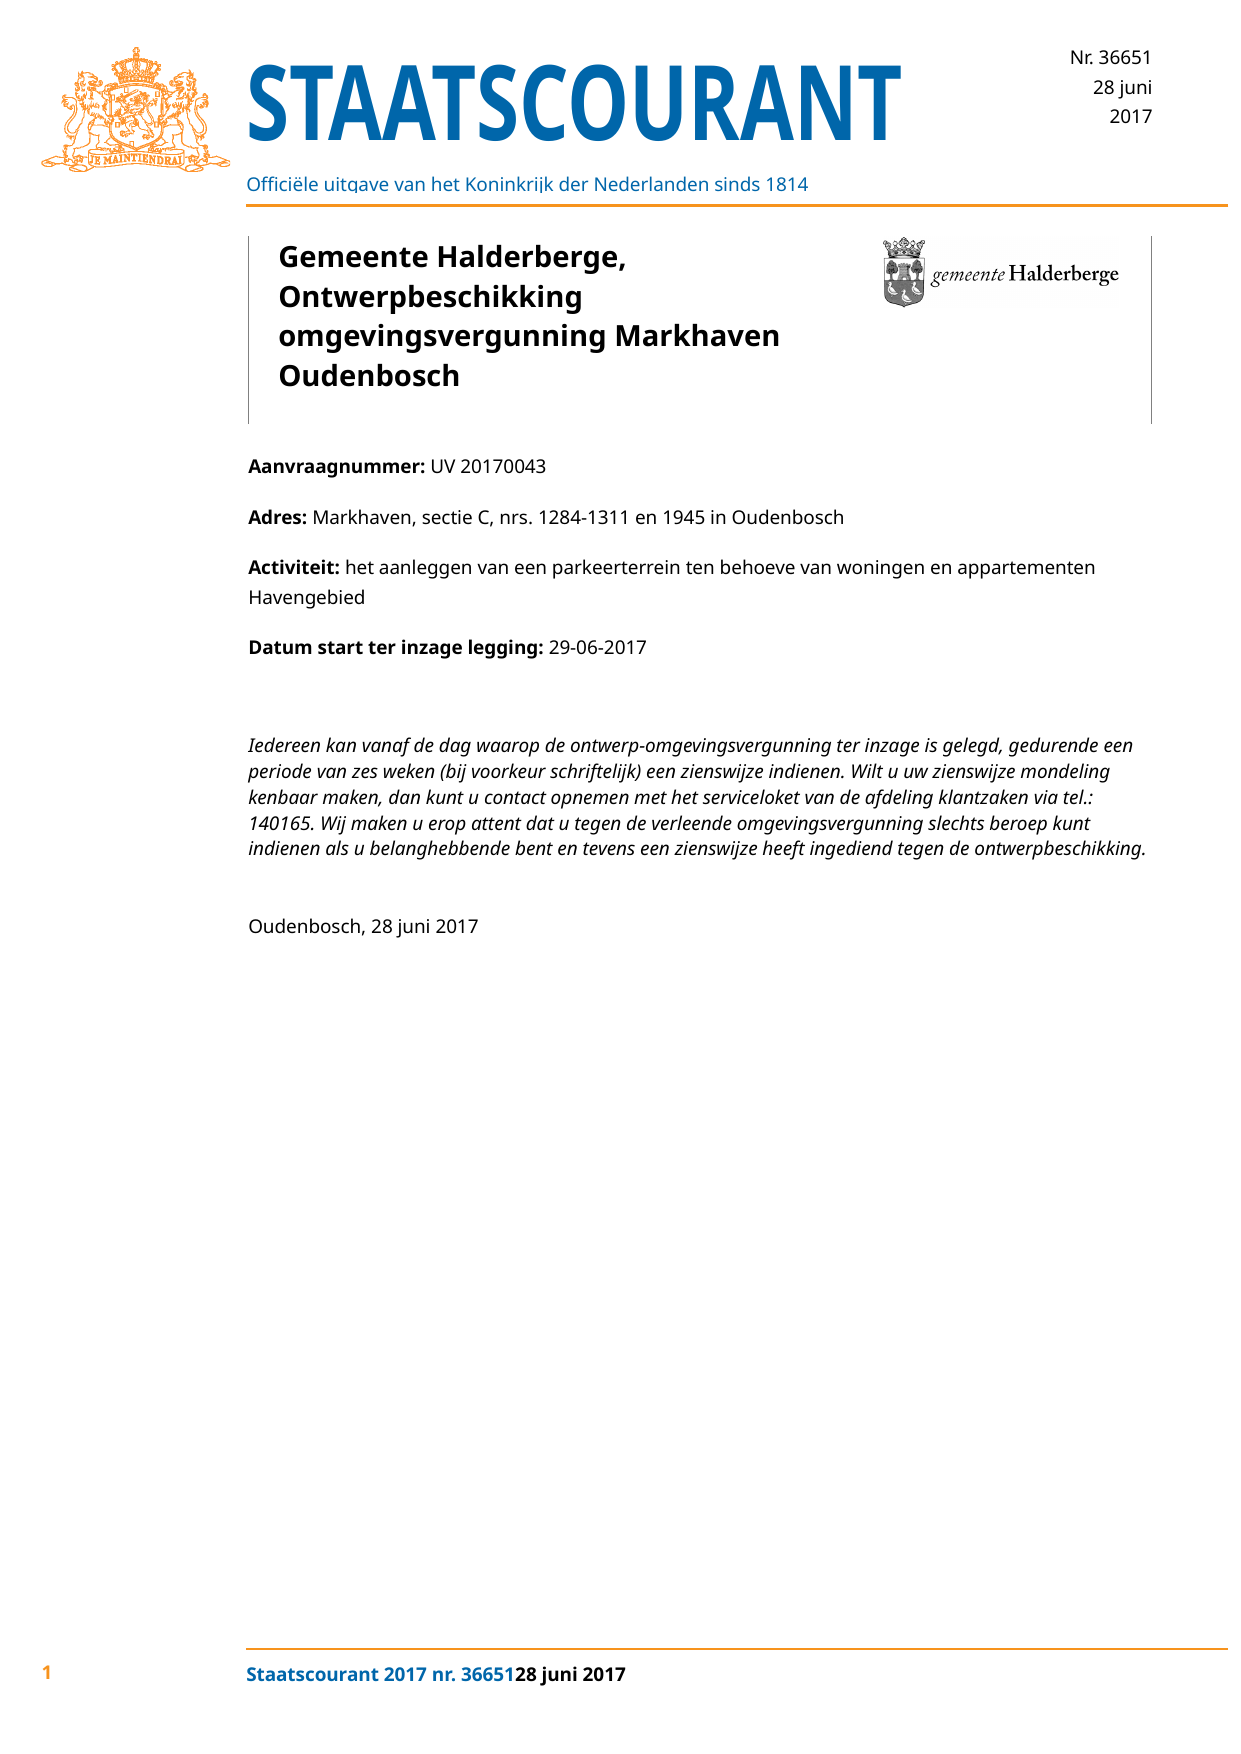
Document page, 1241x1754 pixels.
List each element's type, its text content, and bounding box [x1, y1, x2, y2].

table_header [850, 236, 1151, 424]
text Aanvraagnummer: UV 20170043 [248, 454, 1152, 479]
text Oudenbosch, 28 juni 2017 [248, 913, 1152, 938]
text Datum start ter inzage legging: 29-06-2017 [248, 634, 1152, 660]
text Activiteit: het aanleggen van een parkeerterrein ten behoeve van woningen en appartementen Havengebied [248, 554, 1152, 610]
picture [41, 47, 231, 172]
picture [882, 236, 1119, 308]
table_header Gemeente Halderberge, Ontwerpbeschikking omgevingsvergunning Markhaven Oudenbosch [249, 236, 850, 424]
text Adres: Markhaven, sectie C, nrs. 1284-1311 en 1945 in Oudenbosch [248, 504, 1152, 530]
text Iedereen kan vanaf de dag waarop de ontwerp-omgevingsvergunning ter inzage is gelegd, gedurende een periode van zes weken (bij voorkeur schriftelijk) een zienswijze indienen. Wilt u uw zienswijze mondeling kenbaar maken, dan kunt u contact opnemen met het serviceloket van de afdeling klantzaken via tel.: 140165. Wij maken u erop attent dat u tegen de verleende omgevingsvergunning slechts beroep kunt indienen als u belanghebbende bent en tevens een zienswijze heeft ingediend tegen de ontwerpbeschikking. [248, 733, 1152, 861]
